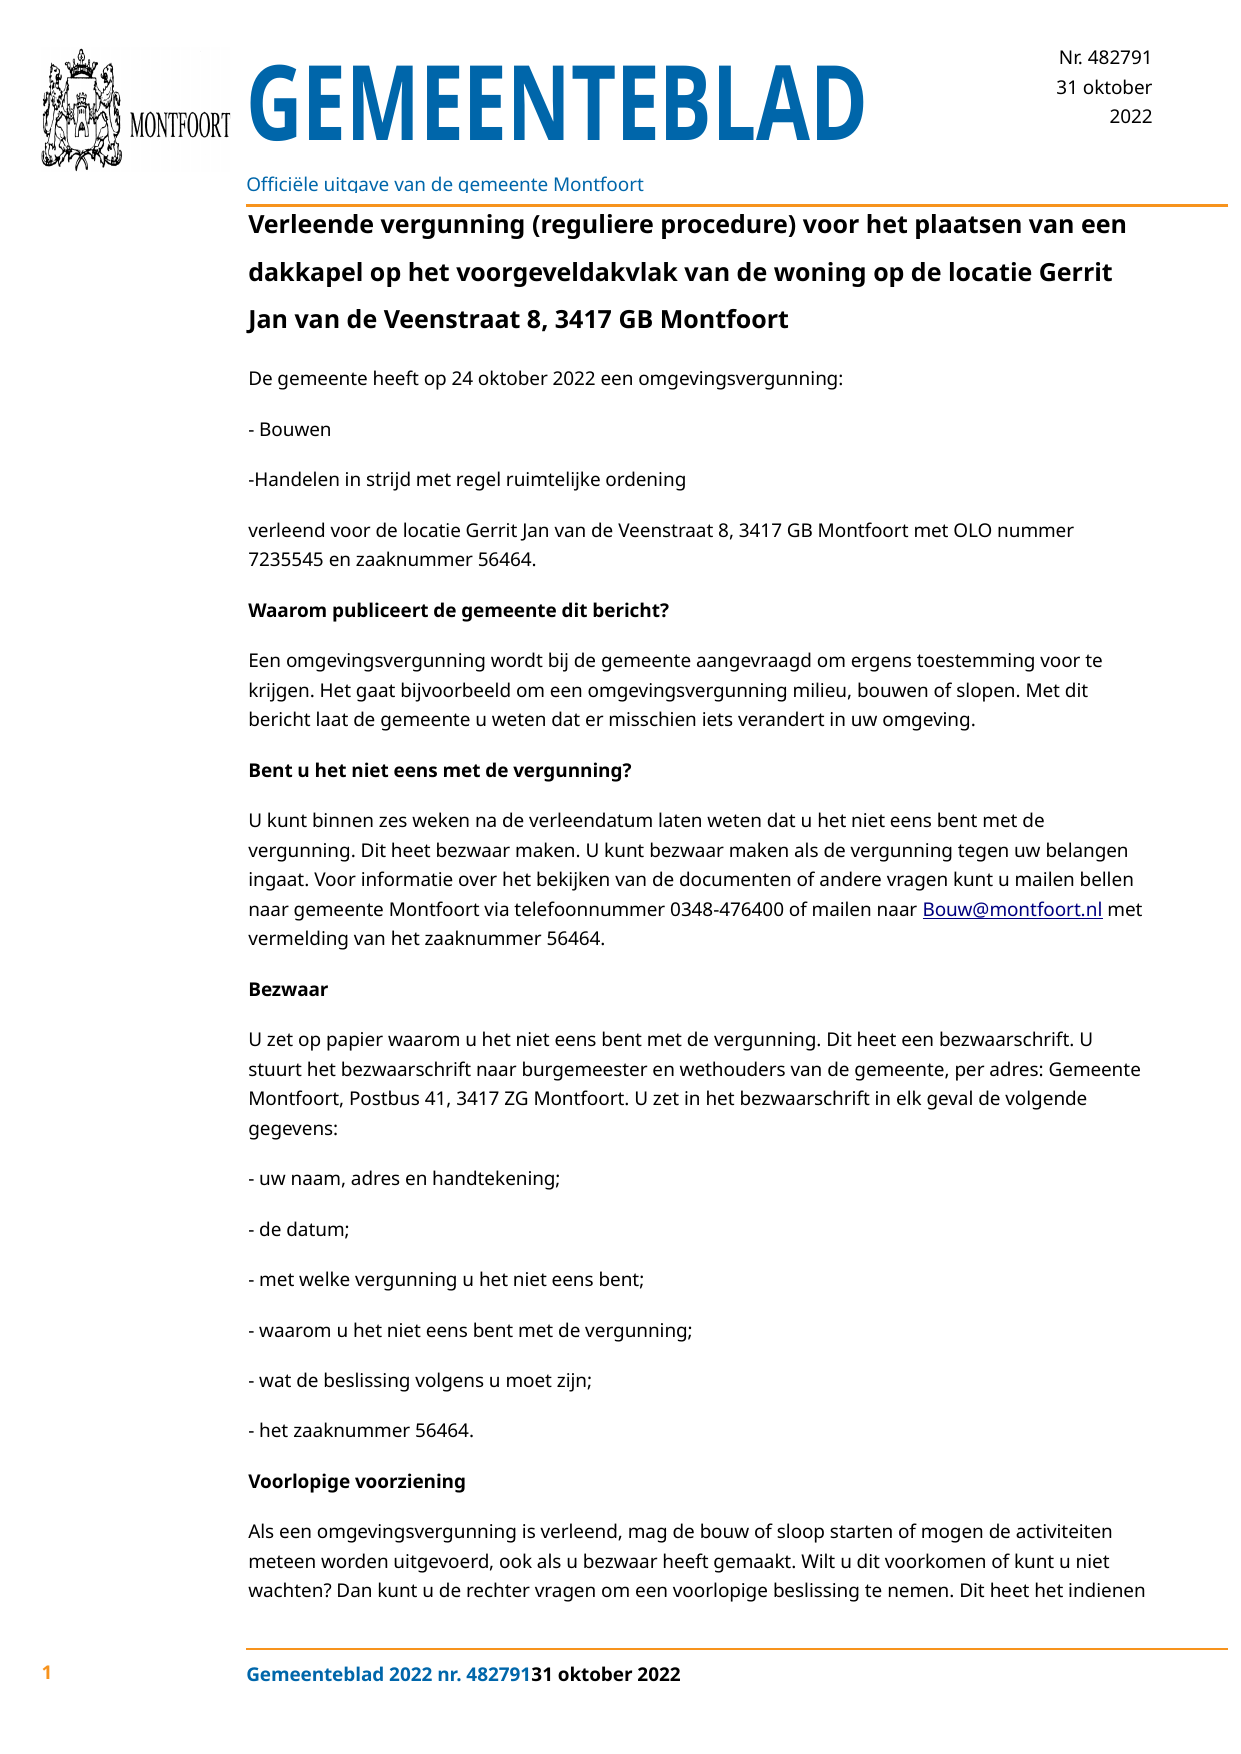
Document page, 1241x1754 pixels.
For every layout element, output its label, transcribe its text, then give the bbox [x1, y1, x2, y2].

text verleend voor de locatie Gerrit Jan van de Veenstraat 8, 3417 GB Montfoort met OLO nummer 7235545 en zaaknummer 56464. [248, 517, 1152, 572]
text - wat de beslissing volgens u moet zijn; [248, 1367, 1152, 1393]
text Een omgevingsvergunning wordt bij de gemeente aangevraagd om ergens toestemming voor te krijgen. Het gaat bijvoorbeeld om een omgevingsvergunning milieu, bouwen of slopen. Met dit bericht laat de gemeente u weten dat er misschien iets verandert in uw omgeving. [248, 647, 1152, 732]
text - met welke vergunning u het niet eens bent; [248, 1266, 1152, 1292]
text U zet op papier waarom u het niet eens bent met de vergunning. Dit heet een bezwaarschrift. U stuurt het bezwaarschrift naar burgemeester en wethouders van de gemeente, per adres: Gemeente Montfoort, Postbus 41, 3417 ZG Montfoort. U zet in het bezwaarschrift in elk geval de volgende gegevens: [248, 1026, 1152, 1141]
text Bent u het niet eens met de vergunning? [248, 757, 1152, 782]
text De gemeente heeft op 24 oktober 2022 een omgevingsvergunning: [248, 366, 1152, 391]
text Waarom publiceert de gemeente dit bericht? [248, 597, 1152, 622]
text -Handelen in strijd met regel ruimtelijke ordening [248, 466, 1152, 492]
picture [41, 47, 231, 172]
text Voorlopige voorziening [248, 1468, 1152, 1494]
text - de datum; [248, 1216, 1152, 1242]
text - waarom u het niet eens bent met de vergunning; [248, 1317, 1152, 1342]
text Als een omgevingsvergunning is verleend, mag de bouw of sloop starten of mogen de activiteiten meteen worden uitgevoerd, ook als u bezwaar heeft gemaakt. Wilt u dit voorkomen of kunt u niet wachten? Dan kunt u de rechter vragen om een voorlopige beslissing te nemen. Dit heet het indienen [248, 1518, 1152, 1603]
text - het zaaknummer 56464. [248, 1418, 1152, 1443]
text U kunt binnen zes weken na de verleendatum laten weten dat u het niet eens bent met de vergunning. Dit heet bezwaar maken. U kunt bezwaar maken als de vergunning tegen uw belangen ingaat. Voor informatie over het bekijken van de documenten of andere vragen kunt u mailen bellen naar gemeente Montfoort via telefoonnummer 0348-476400 of mailen naar Bouw@montfoort.nl met vermelding van het zaaknummer 56464. [248, 807, 1152, 951]
text Bezwaar [248, 976, 1152, 1002]
text Verleende vergunning (reguliere procedure) voor het plaatsen van een dakkapel op het voorgeveldakvlak van de woning op de locatie Gerrit Jan van de Veenstraat 8, 3417 GB Montfoort [248, 207, 1152, 336]
text - Bouwen [248, 416, 1152, 442]
text - uw naam, adres en handtekening; [248, 1166, 1152, 1191]
